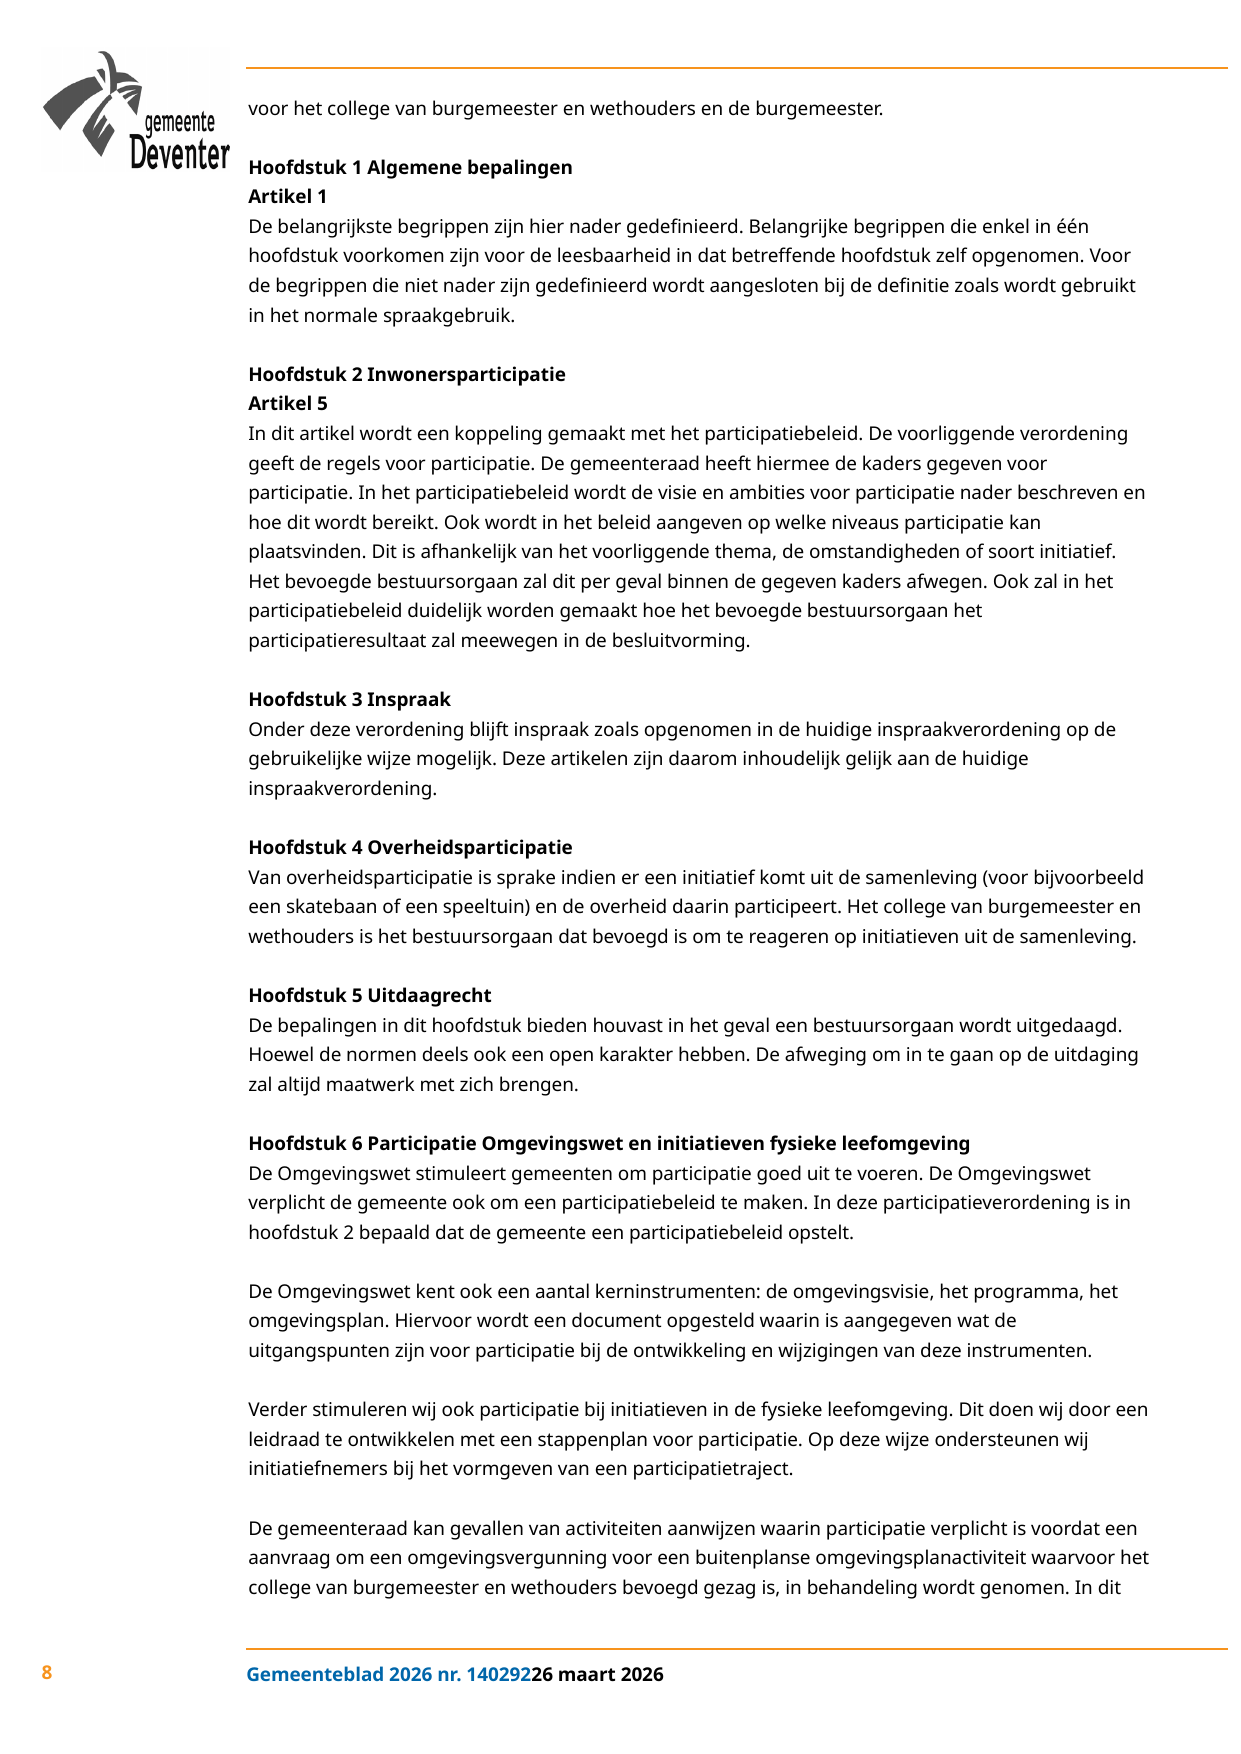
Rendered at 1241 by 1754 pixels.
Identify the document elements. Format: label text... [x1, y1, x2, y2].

text Hoofdstuk 3 Inspraak [248, 686, 1152, 712]
text Hoofdstuk 5 Uitdaagrecht [248, 982, 1152, 1008]
text In dit artikel wordt een koppeling gemaakt met het participatiebeleid. De voorliggende verordening geeft de regels voor participatie. De gemeenteraad heeft hiermee de kaders gegeven voor participatie. In het participatiebeleid wordt de visie en ambities voor participatie nader beschreven en hoe dit wordt bereikt. Ook wordt in het beleid aangeven op welke niveaus participatie kan plaatsvinden. Dit is afhankelijk van het voorliggende thema, de omstandigheden of soort initiatief. Het bevoegde bestuursorgaan zal dit per geval binnen de gegeven kaders afwegen. Ook zal in het participatiebeleid duidelijk worden gemaakt hoe het bevoegde bestuursorgaan het participatieresultaat zal meewegen in de besluitvorming. [248, 420, 1152, 653]
text Hoofdstuk 1 Algemene bepalingen [248, 154, 1152, 180]
text Hoofdstuk 4 Overheidsparticipatie [248, 834, 1152, 860]
text Hoofdstuk 2 Inwonersparticipatie [248, 361, 1152, 387]
text voor het college van burgemeester en wethouders en de burgemeester. [248, 95, 1152, 121]
text Artikel 1 [248, 183, 1152, 209]
text De Omgevingswet stimuleert gemeenten om participatie goed uit te voeren. De Omgevingswet verplicht de gemeente ook om een participatiebeleid te maken. In deze participatieverordening is in hoofdstuk 2 bepaald dat de gemeente een participatiebeleid opstelt. [248, 1160, 1152, 1245]
text Verder stimuleren wij ook participatie bij initiatieven in de fysieke leefomgeving. Dit doen wij door een leidraad te ontwikkelen met een stappenplan voor participatie. Op deze wijze ondersteunen wij initiatiefnemers bij het vormgeven van een participatietraject. [248, 1396, 1152, 1481]
text De bepalingen in dit hoofdstuk bieden houvast in het geval een bestuursorgaan wordt uitgedaagd. Hoewel de normen deels ook een open karakter hebben. De afweging om in te gaan op de uitdaging zal altijd maatwerk met zich brengen. [248, 1012, 1152, 1097]
text Van overheidsparticipatie is sprake indien er een initiatief komt uit de samenleving (voor bijvoorbeeld een skatebaan of een speeltuin) en de overheid daarin participeert. Het college van burgemeester en wethouders is het bestuursorgaan dat bevoegd is om te reageren op initiatieven uit de samenleving. [248, 864, 1152, 949]
text De gemeenteraad kan gevallen van activiteiten aanwijzen waarin participatie verplicht is voordat een aanvraag om een omgevingsvergunning voor een buitenplanse omgevingsplanactiviteit waarvoor het college van burgemeester en wethouders bevoegd gezag is, in behandeling wordt genomen. In dit [248, 1515, 1152, 1600]
text Hoofdstuk 6 Participatie Omgevingswet en initiatieven fysieke leefomgeving [248, 1130, 1152, 1156]
text De belangrijkste begrippen zijn hier nader gedefinieerd. Belangrijke begrippen die enkel in één hoofdstuk voorkomen zijn voor de leesbaarheid in dat betreffende hoofdstuk zelf opgenomen. Voor de begrippen die niet nader zijn gedefinieerd wordt aangesloten bij de definitie zoals wordt gebruikt in het normale spraakgebruik. [248, 213, 1152, 328]
text De Omgevingswet kent ook een aantal kerninstrumenten: de omgevingsvisie, het programma, het omgevingsplan. Hiervoor wordt een document opgesteld waarin is aangegeven wat de uitgangspunten zijn voor participatie bij de ontwikkeling en wijzigingen van deze instrumenten. [248, 1278, 1152, 1363]
text Artikel 5 [248, 391, 1152, 416]
picture [41, 47, 231, 172]
text Onder deze verordening blijft inspraak zoals opgenomen in de huidige inspraakverordening op de gebruikelijke wijze mogelijk. Deze artikelen zijn daarom inhoudelijk gelijk aan de huidige inspraakverordening. [248, 716, 1152, 801]
